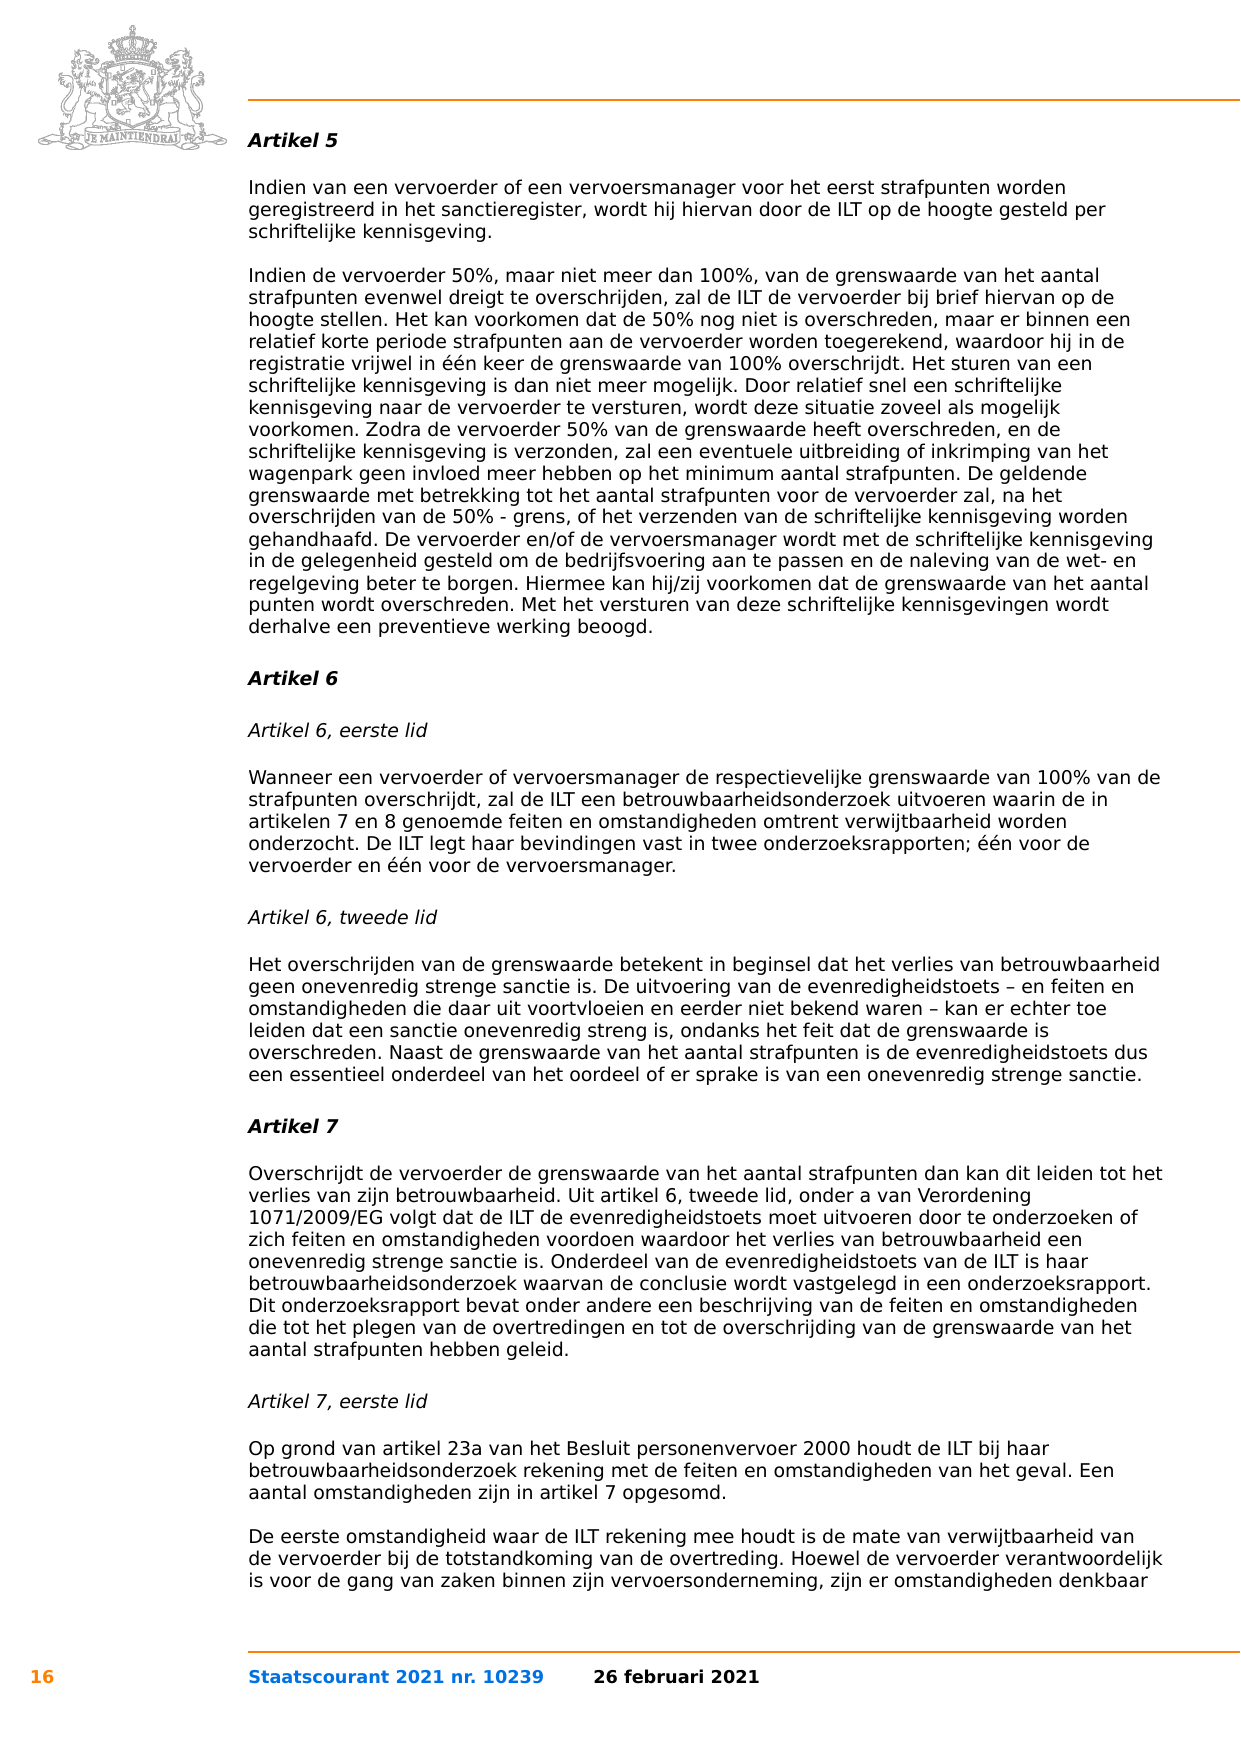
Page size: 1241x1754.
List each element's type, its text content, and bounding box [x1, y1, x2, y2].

picture [38, 25, 227, 150]
subtitle Artikel 6 [248, 668, 1163, 690]
subtitle Artikel 5 [248, 130, 1163, 152]
text Indien de vervoerder 50%, maar niet meer dan 100%, van de grenswaarde van het aantal strafpunten evenwel dreigt te overschrijden, zal de ILT de vervoerder bij brief hiervan op de hoogte stellen. Het kan voorkomen dat de 50% nog niet is overschreden, maar er binnen een relatief korte periode strafpunten aan de vervoerder worden toegerekend, waardoor hij in de registratie vrijwel in één keer de grenswaarde van 100% overschrijdt. Het sturen van een schriftelijke kennisgeving is dan niet meer mogelijk. Door relatief snel een schriftelijke kennisgeving naar de vervoerder te versturen, wordt deze situatie zoveel als mogelijk voorkomen. Zodra de vervoerder 50% van de grenswaarde heeft overschreden, en de schriftelijke kennisgeving is verzonden, zal een eventuele uitbreiding of inkrimping van het wagenpark geen invloed meer hebben op het minimum aantal strafpunten. De geldende grenswaarde met betrekking tot het aantal strafpunten voor de vervoerder zal, na het overschrijden van de 50% - grens, of het verzenden van de schriftelijke kennisgeving worden gehandhaafd. De vervoerder en/of de vervoersmanager wordt met de schriftelijke kennisgeving in de gelegenheid gesteld om de bedrijfsvoering aan te passen en de naleving van de wet- en regelgeving beter te borgen. Hiermee kan hij/zij voorkomen dat de grenswaarde van het aantal punten wordt overschreden. Met het versturen van deze schriftelijke kennisgevingen wordt derhalve een preventieve werking beoogd. [248, 265, 1163, 638]
text Wanneer een vervoerder of vervoersmanager de respectievelijke grenswaarde van 100% van de strafpunten overschrijdt, zal de ILT een betrouwbaarheidsonderzoek uitvoeren waarin de in artikelen 7 en 8 genoemde feiten en omstandigheden omtrent verwijtbaarheid worden onderzocht. De ILT legt haar bevindingen vast in twee onderzoeksrapporten; één voor de vervoerder en één voor de vervoersmanager. [248, 767, 1163, 877]
subtitle Artikel 7 [248, 1116, 1163, 1138]
text Indien van een vervoerder of een vervoersmanager voor het eerst strafpunten worden geregistreerd in het sanctieregister, wordt hij hiervan door de ILT op de hoogte gesteld per schriftelijke kennisgeving. [248, 177, 1163, 243]
text Overschrijdt de vervoerder de grenswaarde van het aantal strafpunten dan kan dit leiden tot het verlies van zijn betrouwbaarheid. Uit artikel 6, tweede lid, onder a van Verordening 1071/2009/EG volgt dat de ILT de evenredigheidstoets moet uitvoeren door te onderzoeken of zich feiten en omstandigheden voordoen waardoor het verlies van betrouwbaarheid een onevenredig strenge sanctie is. Onderdeel van de evenredigheidstoets van de ILT is haar betrouwbaarheidsonderzoek waarvan de conclusie wordt vastgelegd in een onderzoeksrapport. Dit onderzoeksrapport bevat onder andere een beschrijving van de feiten en omstandigheden die tot het plegen van de overtredingen en tot de overschrijding van de grenswaarde van het aantal strafpunten hebben geleid. [248, 1163, 1163, 1361]
text Het overschrijden van de grenswaarde betekent in beginsel dat het verlies van betrouwbaarheid geen onevenredig strenge sanctie is. De uitvoering van de evenredigheidstoets – en feiten en omstandigheden die daar uit voortvloeien en eerder niet bekend waren – kan er echter toe leiden dat een sanctie onevenredig streng is, ondanks het feit dat de grenswaarde is overschreden. Naast de grenswaarde van het aantal strafpunten is de evenredigheidstoets dus een essentieel onderdeel van het oordeel of er sprake is van een onevenredig strenge sanctie. [248, 954, 1163, 1086]
text De eerste omstandigheid waar de ILT rekening mee houdt is de mate van verwijtbaarheid van de vervoerder bij de totstandkoming van de overtreding. Hoewel de vervoerder verantwoordelijk is voor de gang van zaken binnen zijn vervoersonderneming, zijn er omstandigheden denkbaar [248, 1526, 1163, 1592]
text Op grond van artikel 23a van het Besluit personenvervoer 2000 houdt de ILT bij haar betrouwbaarheidsonderzoek rekening met de feiten en omstandigheden van het geval. Een aantal omstandigheden zijn in artikel 7 opgesomd. [248, 1438, 1163, 1504]
subtitle Artikel 6, eerste lid [248, 720, 1163, 742]
subtitle Artikel 7, eerste lid [248, 1391, 1163, 1413]
subtitle Artikel 6, tweede lid [248, 907, 1163, 929]
